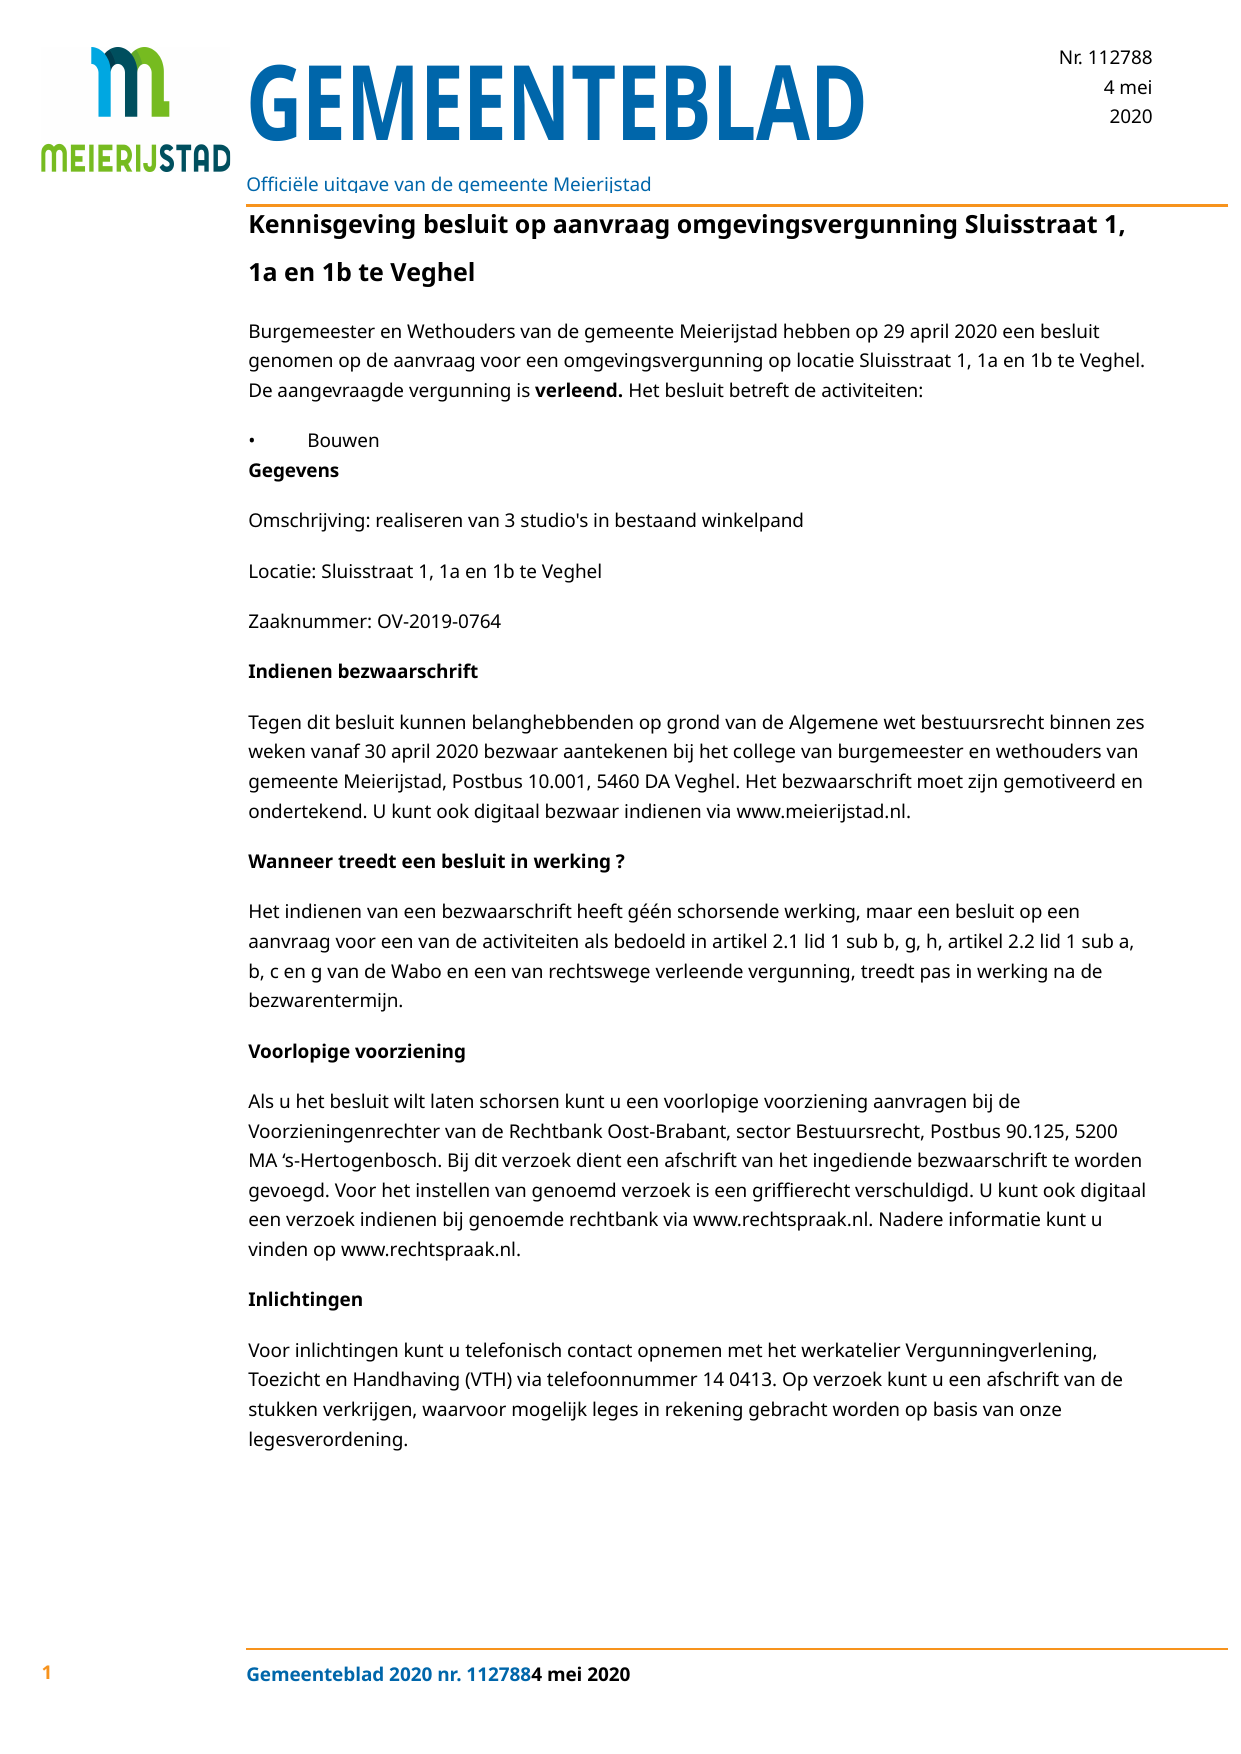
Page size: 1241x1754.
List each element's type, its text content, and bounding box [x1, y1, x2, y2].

list Bouwen [248, 427, 1152, 453]
text Tegen dit besluit kunnen belanghebbenden op grond van de Algemene wet bestuursrecht binnen zes weken vanaf 30 april 2020 bezwaar aantekenen bij het college van burgemeester en wethouders van gemeente Meierijstad, Postbus 10.001, 5460 DA Veghel. Het bezwaarschrift moet zijn gemotiveerd en ondertekend. U kunt ook digitaal bezwaar indienen via www.meierijstad.nl. [248, 709, 1152, 824]
text Kennisgeving besluit op aanvraag omgevingsvergunning Sluisstraat 1, 1a en 1b te Veghel [248, 207, 1152, 288]
text Het indienen van een bezwaarschrift heeft géén schorsende werking, maar een besluit op een aanvraag voor een van de activiteiten als bedoeld in artikel 2.1 lid 1 sub b, g, h, artikel 2.2 lid 1 sub a, b, c en g van de Wabo en een van rechtswege verleende vergunning, treedt pas in werking na de bezwarentermijn. [248, 899, 1152, 1013]
text Wanneer treedt een besluit in werking ? [248, 848, 1152, 874]
text Inlichtingen [248, 1287, 1152, 1312]
picture [41, 47, 231, 172]
text Burgemeester en Wethouders van de gemeente Meierijstad hebben op 29 april 2020 een besluit genomen op de aanvraag voor een omgevingsvergunning op locatie Sluisstraat 1, 1a en 1b te Veghel. De aangevraagde vergunning is verleend. Het besluit betreft de activiteiten: [248, 318, 1152, 403]
text Als u het besluit wilt laten schorsen kunt u een voorlopige voorziening aanvragen bij de Voorzieningenrechter van de Rechtbank Oost-Brabant, sector Bestuursrecht, Postbus 90.125, 5200 MA ‘s-Hertogenbosch. Bij dit verzoek dient een afschrift van het ingediende bezwaarschrift te worden gevoegd. Voor het instellen van genoemd verzoek is een griffierecht verschuldigd. U kunt ook digitaal een verzoek indienen bij genoemde rechtbank via www.rechtspraak.nl. Nadere informatie kunt u vinden op www.rechtspraak.nl. [248, 1088, 1152, 1262]
text Zaaknummer: OV-2019-0764 [248, 608, 1152, 634]
text Omschrijving: realiseren van 3 studio's in bestaand winkelpand [248, 507, 1152, 533]
text Indienen bezwaarschrift [248, 659, 1152, 684]
text Gegevens [248, 457, 1152, 483]
text Voor inlichtingen kunt u telefonisch contact opnemen met het werkatelier Vergunningverlening, Toezicht en Handhaving (VTH) via telefoonnummer 14 0413. Op verzoek kunt u een afschrift van de stukken verkrijgen, waarvoor mogelijk leges in rekening gebracht worden op basis van onze legesverordening. [248, 1337, 1152, 1452]
text Locatie: Sluisstraat 1, 1a en 1b te Veghel [248, 558, 1152, 584]
text Voorlopige voorziening [248, 1038, 1152, 1064]
